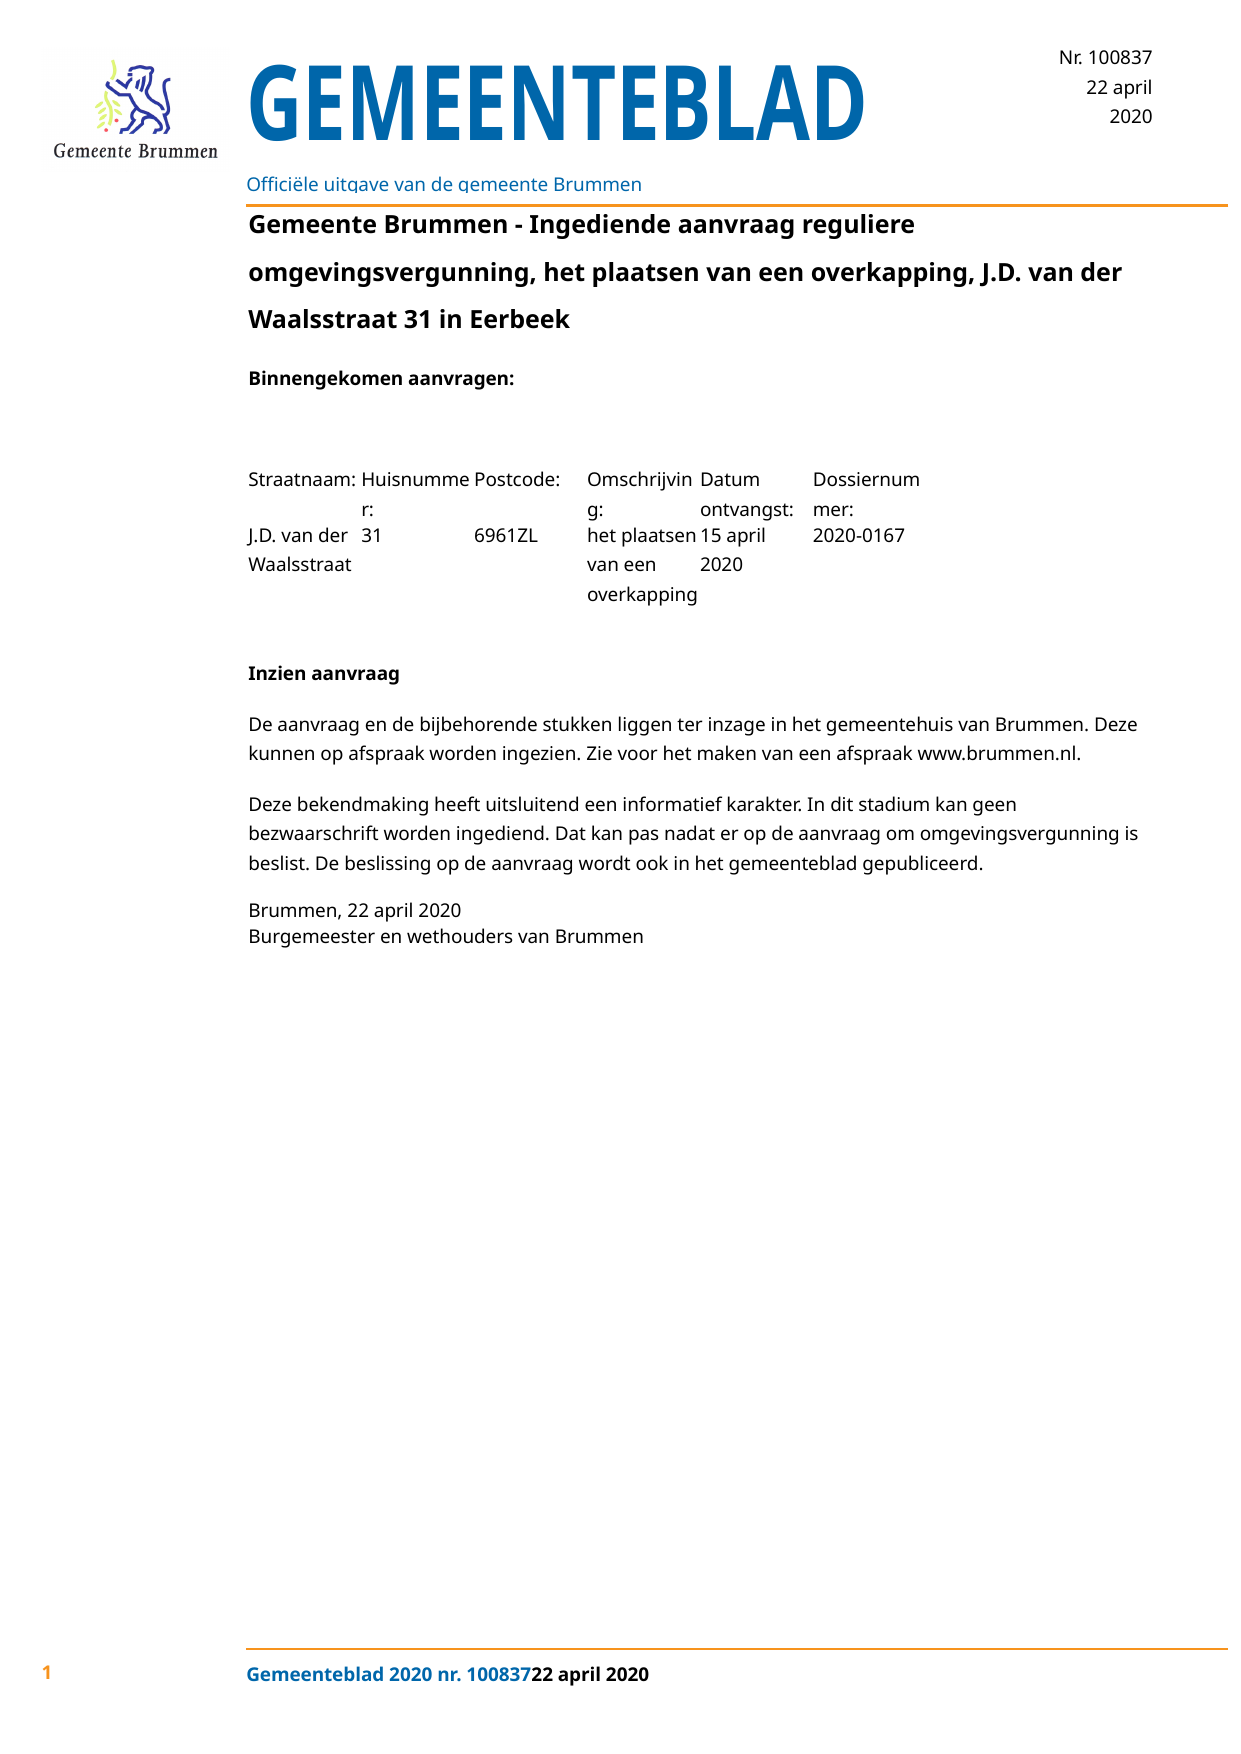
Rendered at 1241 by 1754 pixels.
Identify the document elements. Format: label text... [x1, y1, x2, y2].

text Binnengekomen aanvragen: [248, 366, 1152, 391]
table_header Omschrijving: [587, 466, 700, 522]
text De aanvraag en de bijbehorende stukken liggen ter inzage in het gemeentehuis van Brummen. Deze kunnen op afspraak worden ingezien. Zie voor het maken van een afspraak www.brummen.nl. [248, 711, 1152, 766]
table_cell 6961ZL [474, 522, 587, 607]
text Brummen, 22 april 2020 [248, 898, 1152, 923]
table_cell [926, 522, 1038, 607]
table_cell J.D. van der Waalsstraat [248, 522, 361, 607]
table_cell 15 april 2020 [700, 522, 813, 607]
table_header [1039, 466, 1152, 522]
table_header Postcode: [474, 466, 587, 522]
text Deze bekendmaking heeft uitsluitend een informatief karakter. In dit stadium kan geen bezwaarschrift worden ingediend. Dat kan pas nadat er op de aanvraag om omgevingsvergunning is beslist. De beslissing op de aanvraag wordt ook in het gemeenteblad gepubliceerd. [248, 791, 1152, 876]
table_header [926, 466, 1038, 522]
table_header Straatnaam: [248, 466, 361, 522]
table_header Datum ontvangst: [700, 466, 813, 522]
table_cell 2020-0167 [813, 522, 926, 607]
table_header Dossiernummer: [813, 466, 926, 522]
text Gemeente Brummen - Ingediende aanvraag reguliere omgevingsvergunning, het plaatsen van een overkapping, J.D. van der Waalsstraat 31 in Eerbeek [248, 207, 1152, 336]
table_header Huisnummer: [361, 466, 474, 522]
table_cell 31 [361, 522, 474, 607]
table_cell het plaatsen van een overkapping [587, 522, 700, 607]
text Inzien aanvraag [248, 660, 1152, 686]
text Burgemeester en wethouders van Brummen [248, 923, 1152, 949]
table_cell [1039, 522, 1152, 607]
picture [41, 47, 231, 172]
